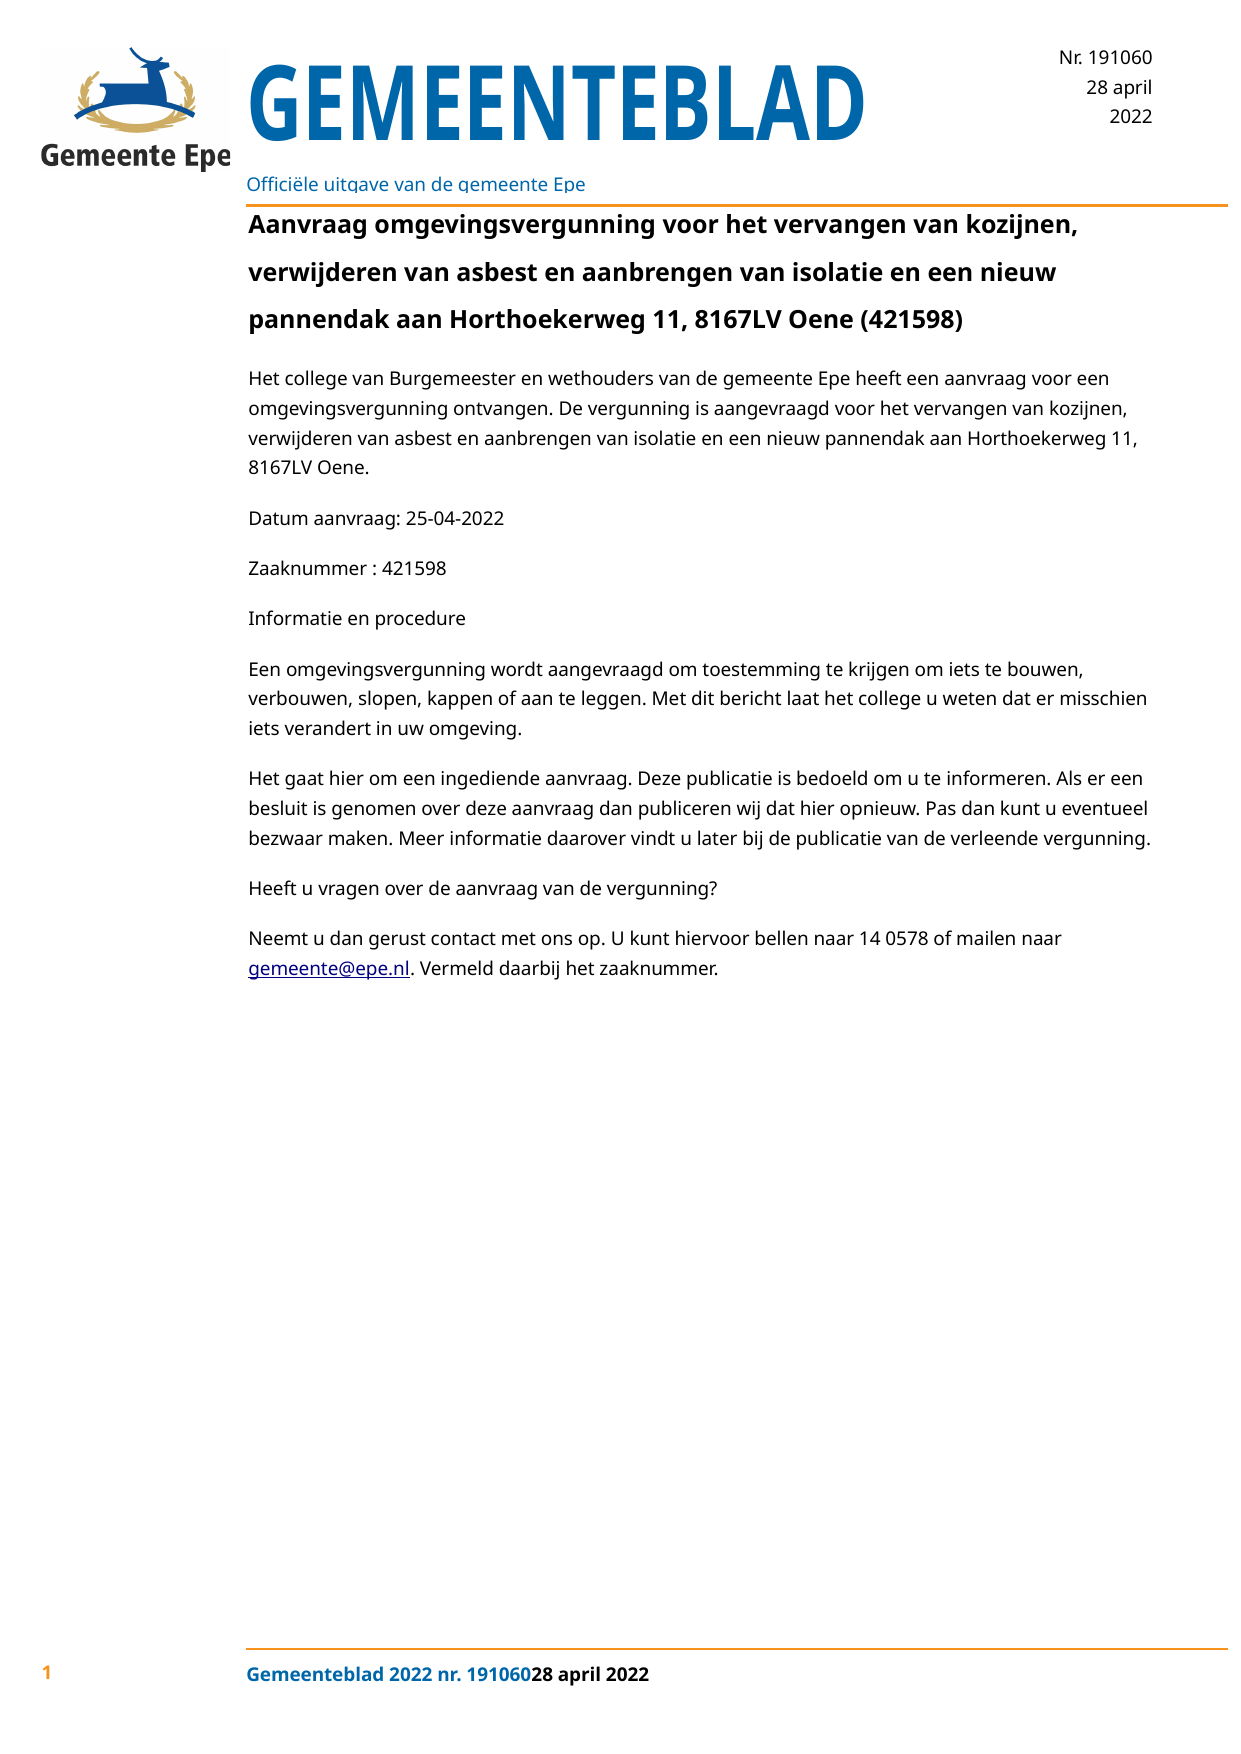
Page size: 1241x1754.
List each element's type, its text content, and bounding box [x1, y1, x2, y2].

text Informatie en procedure [248, 606, 1152, 631]
text Aanvraag omgevingsvergunning voor het vervangen van kozijnen, verwijderen van asbest en aanbrengen van isolatie en een nieuw pannendak aan Horthoekerweg 11, 8167LV Oene (421598) [248, 207, 1152, 336]
text Het college van Burgemeester en wethouders van de gemeente Epe heeft een aanvraag voor een omgevingsvergunning ontvangen. De vergunning is aangevraagd voor het vervangen van kozijnen, verwijderen van asbest en aanbrengen van isolatie en een nieuw pannendak aan Horthoekerweg 11, 8167LV Oene. [248, 366, 1152, 480]
picture [41, 47, 231, 172]
text Zaaknummer : 421598 [248, 555, 1152, 581]
text Het gaat hier om een ingediende aanvraag. Deze publicatie is bedoeld om u te informeren. Als er een besluit is genomen over deze aanvraag dan publiceren wij dat hier opnieuw. Pas dan kunt u eventueel bezwaar maken. Meer informatie daarover vindt u later bij de publicatie van de verleende vergunning. [248, 766, 1152, 850]
text Neemt u dan gerust contact met ons op. U kunt hiervoor bellen naar 14 0578 of mailen naar gemeente@epe.nl. Vermeld daarbij het zaaknummer. [248, 926, 1152, 981]
text Heeft u vragen over de aanvraag van de vergunning? [248, 875, 1152, 901]
text Datum aanvraag: 25-04-2022 [248, 505, 1152, 530]
text Een omgevingsvergunning wordt aangevraagd om toestemming te krijgen om iets te bouwen, verbouwen, slopen, kappen of aan te leggen. Met dit bericht laat het college u weten dat er misschien iets verandert in uw omgeving. [248, 656, 1152, 741]
